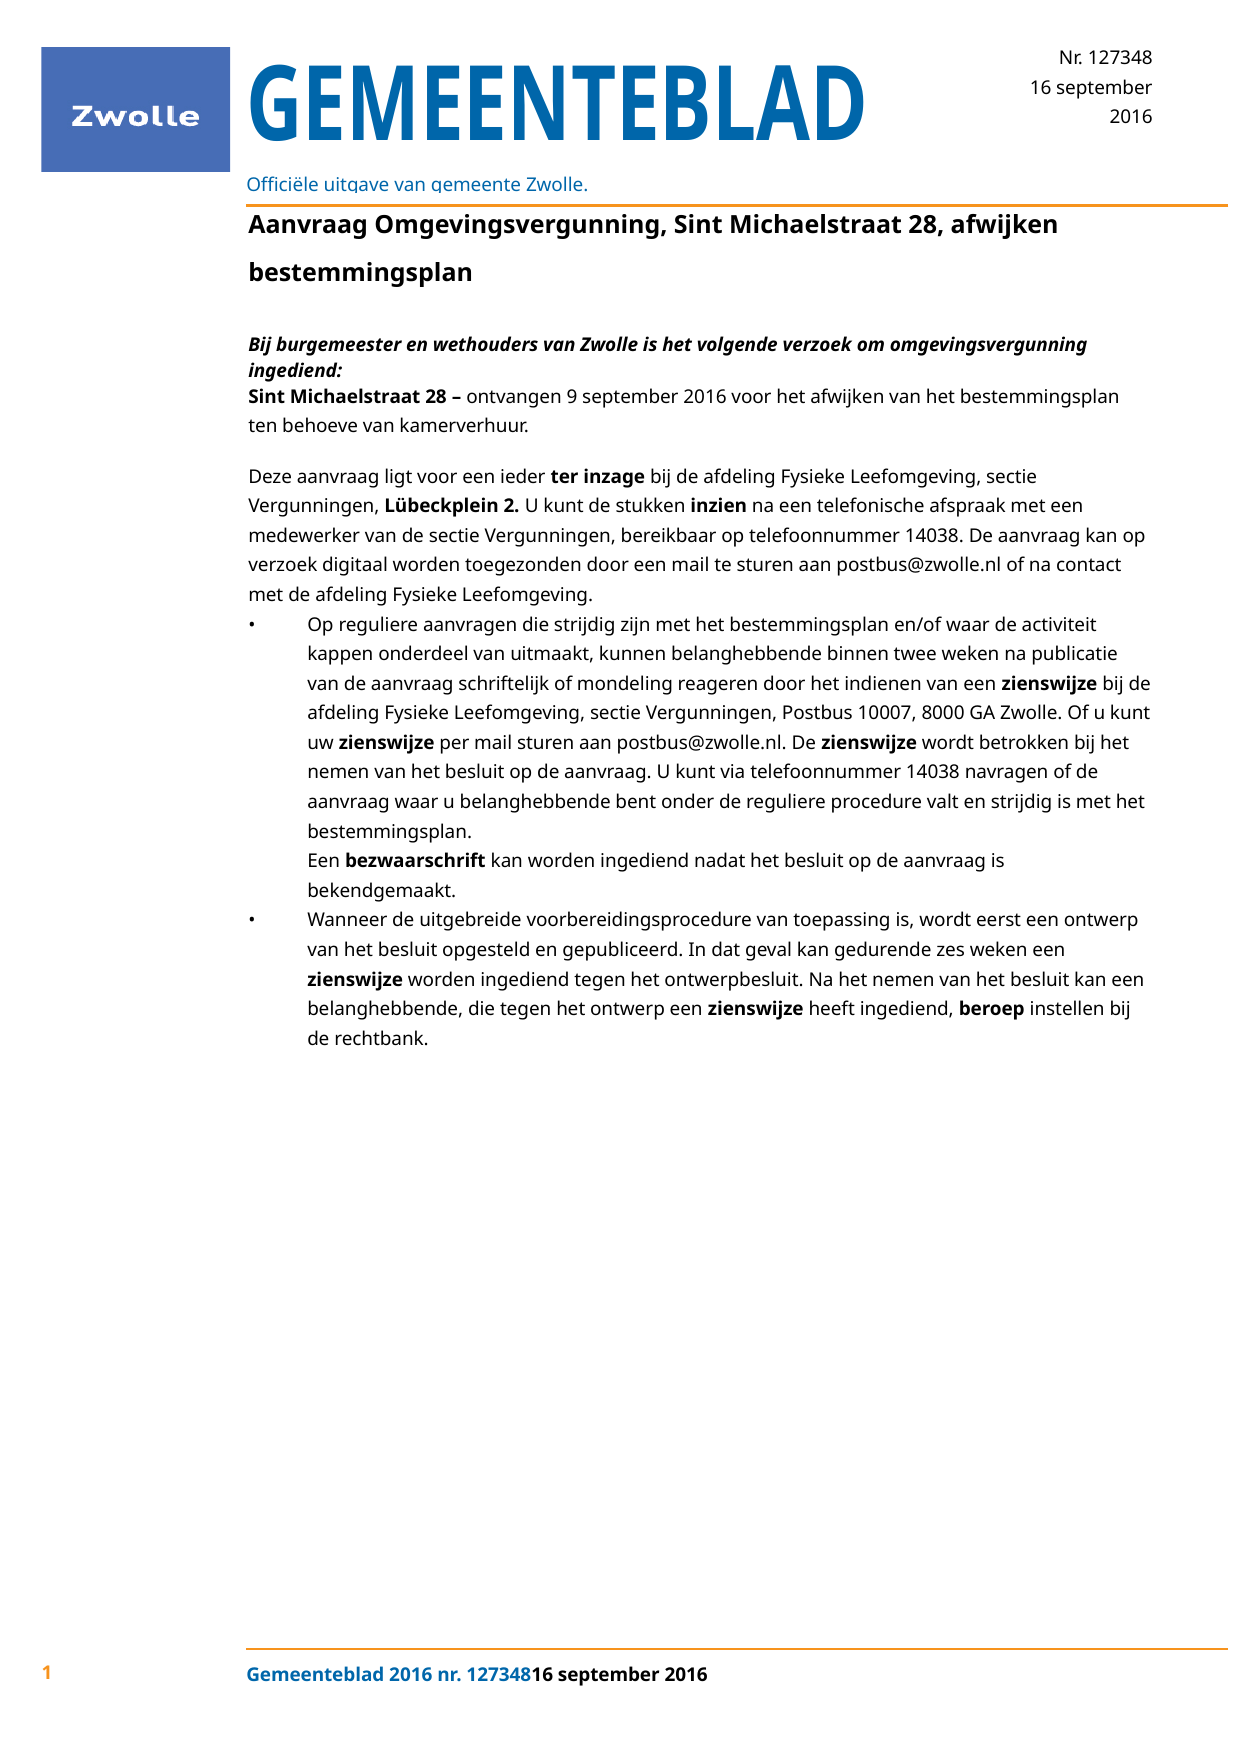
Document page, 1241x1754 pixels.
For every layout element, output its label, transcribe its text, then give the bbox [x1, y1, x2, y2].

picture [41, 47, 231, 172]
text Bij burgemeester en wethouders van Zwolle is het volgende verzoek om omgevingsvergunning ingediend: [248, 331, 1152, 383]
text Deze aanvraag ligt voor een ieder ter inzage bij de afdeling Fysieke Leefomgeving, sectie Vergunningen, Lübeckplein 2. U kunt de stukken inzien na een telefonische afspraak met een medewerker van de sectie Vergunningen, bereikbaar op telefoonnummer 14038. De aanvraag kan op verzoek digitaal worden toegezonden door een mail te sturen aan postbus@zwolle.nl of na contact met de afdeling Fysieke Leefomgeving. [248, 463, 1152, 607]
text Sint Michaelstraat 28 – ontvangen 9 september 2016 voor het afwijken van het bestemmingsplan ten behoeve van kamerverhuur. [248, 383, 1152, 438]
text Aanvraag Omgevingsvergunning, Sint Michaelstraat 28, afwijken bestemmingsplan [248, 207, 1152, 288]
list Wanneer de uitgebreide voorbereidingsprocedure van toepassing is, wordt eerst een ontwerp van het besluit opgesteld en gepubliceerd. In dat geval kan gedurende zes weken een zienswijze worden ingediend tegen het ontwerpbesluit. Na het nemen van het besluit kan een belanghebbende, die tegen het ontwerp een zienswijze heeft ingediend, beroep instellen bij de rechtbank. [248, 907, 1152, 1051]
list Op reguliere aanvragen die strijdig zijn met het bestemmingsplan en/of waar de activiteit kappen onderdeel van uitmaakt, kunnen belanghebbende binnen twee weken na publicatie van de aanvraag schriftelijk of mondeling reageren door het indienen van een zienswijze bij de afdeling Fysieke Leefomgeving, sectie Vergunningen, Postbus 10007, 8000 GA Zwolle. Of u kunt uw zienswijze per mail sturen aan postbus@zwolle.nl. De zienswijze wordt betrokken bij het nemen van het besluit op de aanvraag. U kunt via telefoonnummer 14038 navragen of de aanvraag waar u belanghebbende bent onder de reguliere procedure valt en strijdig is met het bestemmingsplan. [248, 611, 1152, 844]
list Een bezwaarschrift kan worden ingediend nadat het besluit op de aanvraag is bekendgemaakt. [248, 847, 1152, 903]
